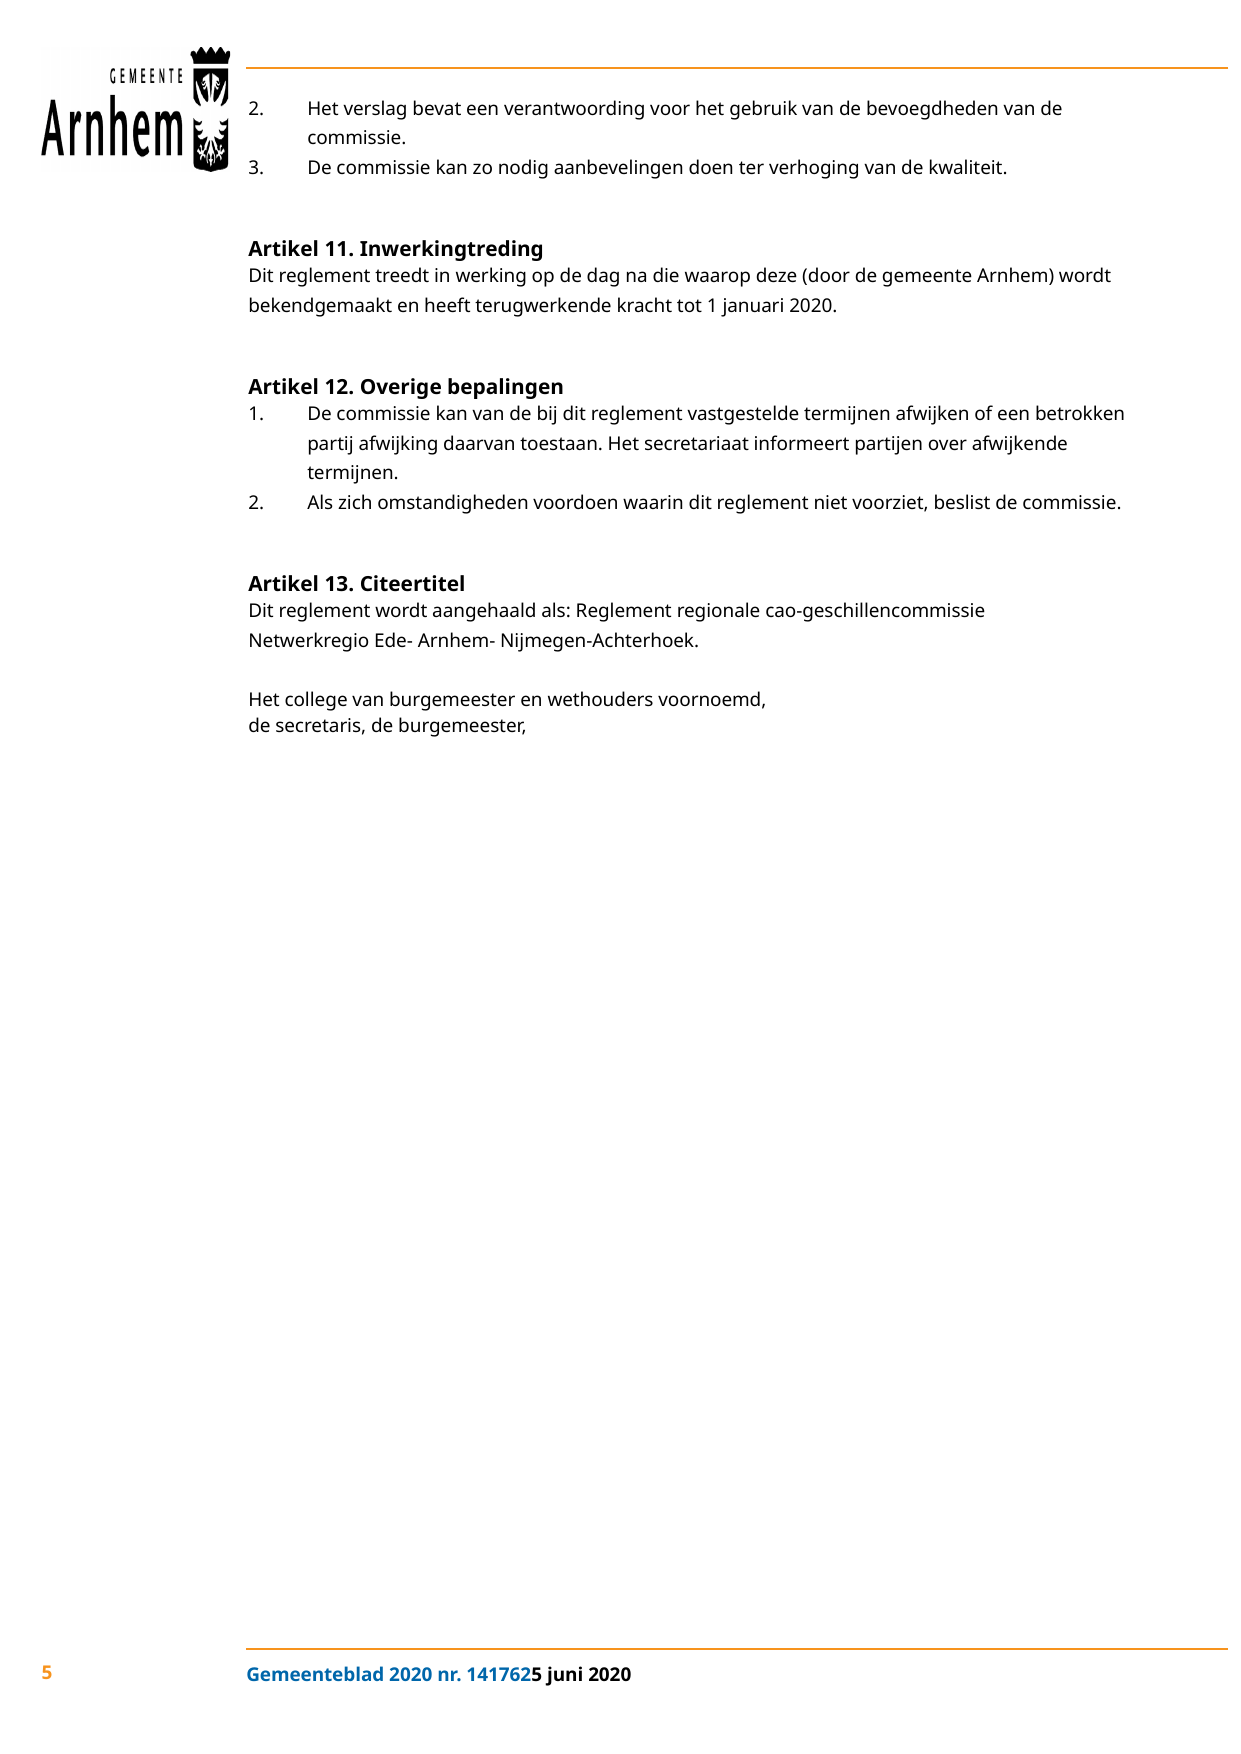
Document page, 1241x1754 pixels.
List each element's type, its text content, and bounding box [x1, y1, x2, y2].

text Dit reglement treedt in werking op de dag na die waarop deze (door de gemeente Arnhem) wordt bekendgemaakt en heeft terugwerkende kracht tot 1 januari 2020. [248, 262, 1152, 318]
text Netwerkregio Ede- Arnhem- Nijmegen-Achterhoek. [248, 627, 1152, 653]
text Artikel 12. Overige bepalingen [248, 372, 1152, 400]
text Het college van burgemeester en wethouders voornoemd, [248, 686, 1152, 712]
list De commissie kan zo nodig aanbevelingen doen ter verhoging van de kwaliteit. [248, 154, 1152, 180]
text Artikel 13. Citeertitel [248, 569, 1152, 598]
list De commissie kan van de bij dit reglement vastgestelde termijnen afwijken of een betrokken partij afwijking daarvan toestaan. Het secretariaat informeert partijen over afwijkende termijnen. [248, 400, 1152, 485]
text Artikel 11. Inwerkingtreding [248, 234, 1152, 262]
picture [41, 47, 231, 172]
list Het verslag bevat een verantwoording voor het gebruik van de bevoegdheden van de commissie. [248, 95, 1152, 150]
text Dit reglement wordt aangehaald als: Reglement regionale cao-geschillencommissie [248, 598, 1152, 623]
list Als zich omstandigheden voordoen waarin dit reglement niet voorziet, beslist de commissie. [248, 489, 1152, 515]
text de secretaris, de burgemeester, [248, 712, 1152, 738]
